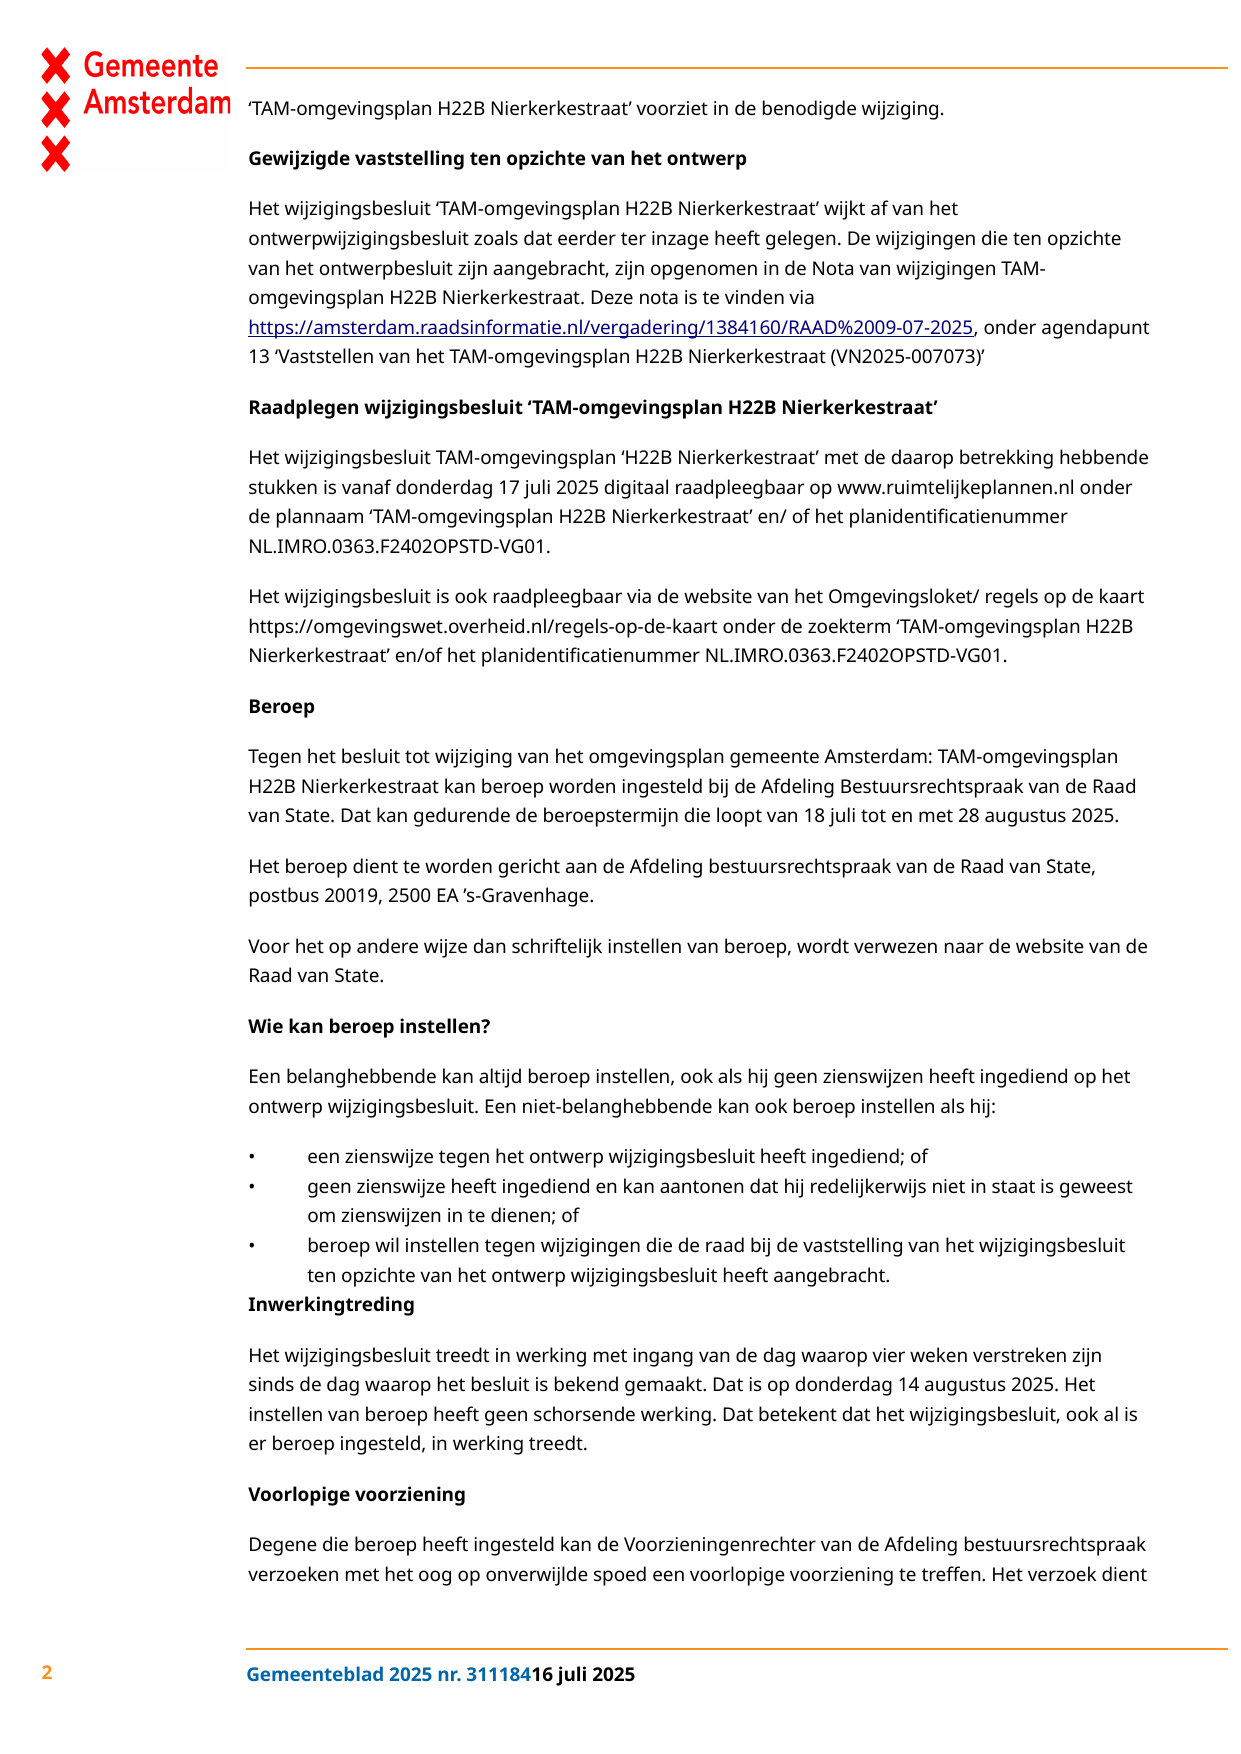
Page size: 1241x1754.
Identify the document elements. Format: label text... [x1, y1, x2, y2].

text Een belanghebbende kan altijd beroep instellen, ook als hij geen zienswijzen heeft ingediend op het ontwerp wijzigingsbesluit. Een niet-belanghebbende kan ook beroep instellen als hij: [248, 1063, 1152, 1119]
text Wie kan beroep instellen? [248, 1013, 1152, 1039]
text Het wijzigingsbesluit ‘TAM-omgevingsplan H22B Nierkerkestraat’ wijkt af van het ontwerpwijzigingsbesluit zoals dat eerder ter inzage heeft gelegen. De wijzigingen die ten opzichte van het ontwerpbesluit zijn aangebracht, zijn opgenomen in de Nota van wijzigingen TAM-omgevingsplan H22B Nierkerkestraat. Deze nota is te vinden via https://amsterdam.raadsinformatie.nl/vergadering/1384160/RAAD%2009-07-2025, onder agendapunt 13 ‘Vaststellen van het TAM-omgevingsplan H22B Nierkerkestraat (VN2025-007073)’ [248, 196, 1152, 369]
text Het wijzigingsbesluit TAM-omgevingsplan ‘H22B Nierkerkestraat’ met de daarop betrekking hebbende stukken is vanaf donderdag 17 juli 2025 digitaal raadpleegbaar op www.ruimtelijkeplannen.nl onder de plannaam ‘TAM-omgevingsplan H22B Nierkerkestraat’ en/ of het planidentificatienummer NL.IMRO.0363.F2402OPSTD-VG01. [248, 444, 1152, 559]
text Het wijzigingsbesluit treedt in werking met ingang van de dag waarop vier weken verstreken zijn sinds de dag waarop het besluit is bekend gemaakt. Dat is op donderdag 14 augustus 2025. Het instellen van beroep heeft geen schorsende werking. Dat betekent dat het wijzigingsbesluit, ook al is er beroep ingesteld, in werking treedt. [248, 1342, 1152, 1456]
text Voor het op andere wijze dan schriftelijk instellen van beroep, wordt verwezen naar de website van de Raad van State. [248, 933, 1152, 988]
picture [41, 47, 231, 172]
text Inwerkingtreding [248, 1291, 1152, 1317]
list beroep wil instellen tegen wijzigingen die de raad bij de vaststelling van het wijzigingsbesluit ten opzichte van het ontwerp wijzigingsbesluit heeft aangebracht. [248, 1232, 1152, 1288]
text Gewijzigde vaststelling ten opzichte van het ontwerp [248, 145, 1152, 171]
text ‘TAM-omgevingsplan H22B Nierkerkestraat’ voorziet in de benodigde wijziging. [248, 95, 1152, 121]
list een zienswijze tegen het ontwerp wijzigingsbesluit heeft ingediend; of [248, 1143, 1152, 1169]
text Degene die beroep heeft ingesteld kan de Voorzieningenrechter van de Afdeling bestuursrechtspraak verzoeken met het oog op onverwijlde spoed een voorlopige voorziening te treffen. Het verzoek dient [248, 1531, 1152, 1587]
text Het beroep dient te worden gericht aan de Afdeling bestuursrechtspraak van de Raad van State, postbus 20019, 2500 EA ’s-Gravenhage. [248, 853, 1152, 908]
list geen zienswijze heeft ingediend en kan aantonen dat hij redelijkerwijs niet in staat is geweest om zienswijzen in te dienen; of [248, 1173, 1152, 1228]
text Raadplegen wijzigingsbesluit ‘TAM-omgevingsplan H22B Nierkerkestraat’ [248, 394, 1152, 420]
text Beroep [248, 693, 1152, 719]
text Tegen het besluit tot wijziging van het omgevingsplan gemeente Amsterdam: TAM-omgevingsplan H22B Nierkerkestraat kan beroep worden ingesteld bij de Afdeling Bestuursrechtspraak van de Raad van State. Dat kan gedurende de beroepstermijn die loopt van 18 juli tot en met 28 augustus 2025. [248, 743, 1152, 828]
text Het wijzigingsbesluit is ook raadpleegbaar via de website van het Omgevingsloket/ regels op de kaart https://omgevingswet.overheid.nl/regels-op-de-kaart onder de zoekterm ‘TAM-omgevingsplan H22B Nierkerkestraat’ en/of het planidentificatienummer NL.IMRO.0363.F2402OPSTD-VG01. [248, 583, 1152, 668]
text Voorlopige voorziening [248, 1481, 1152, 1507]
